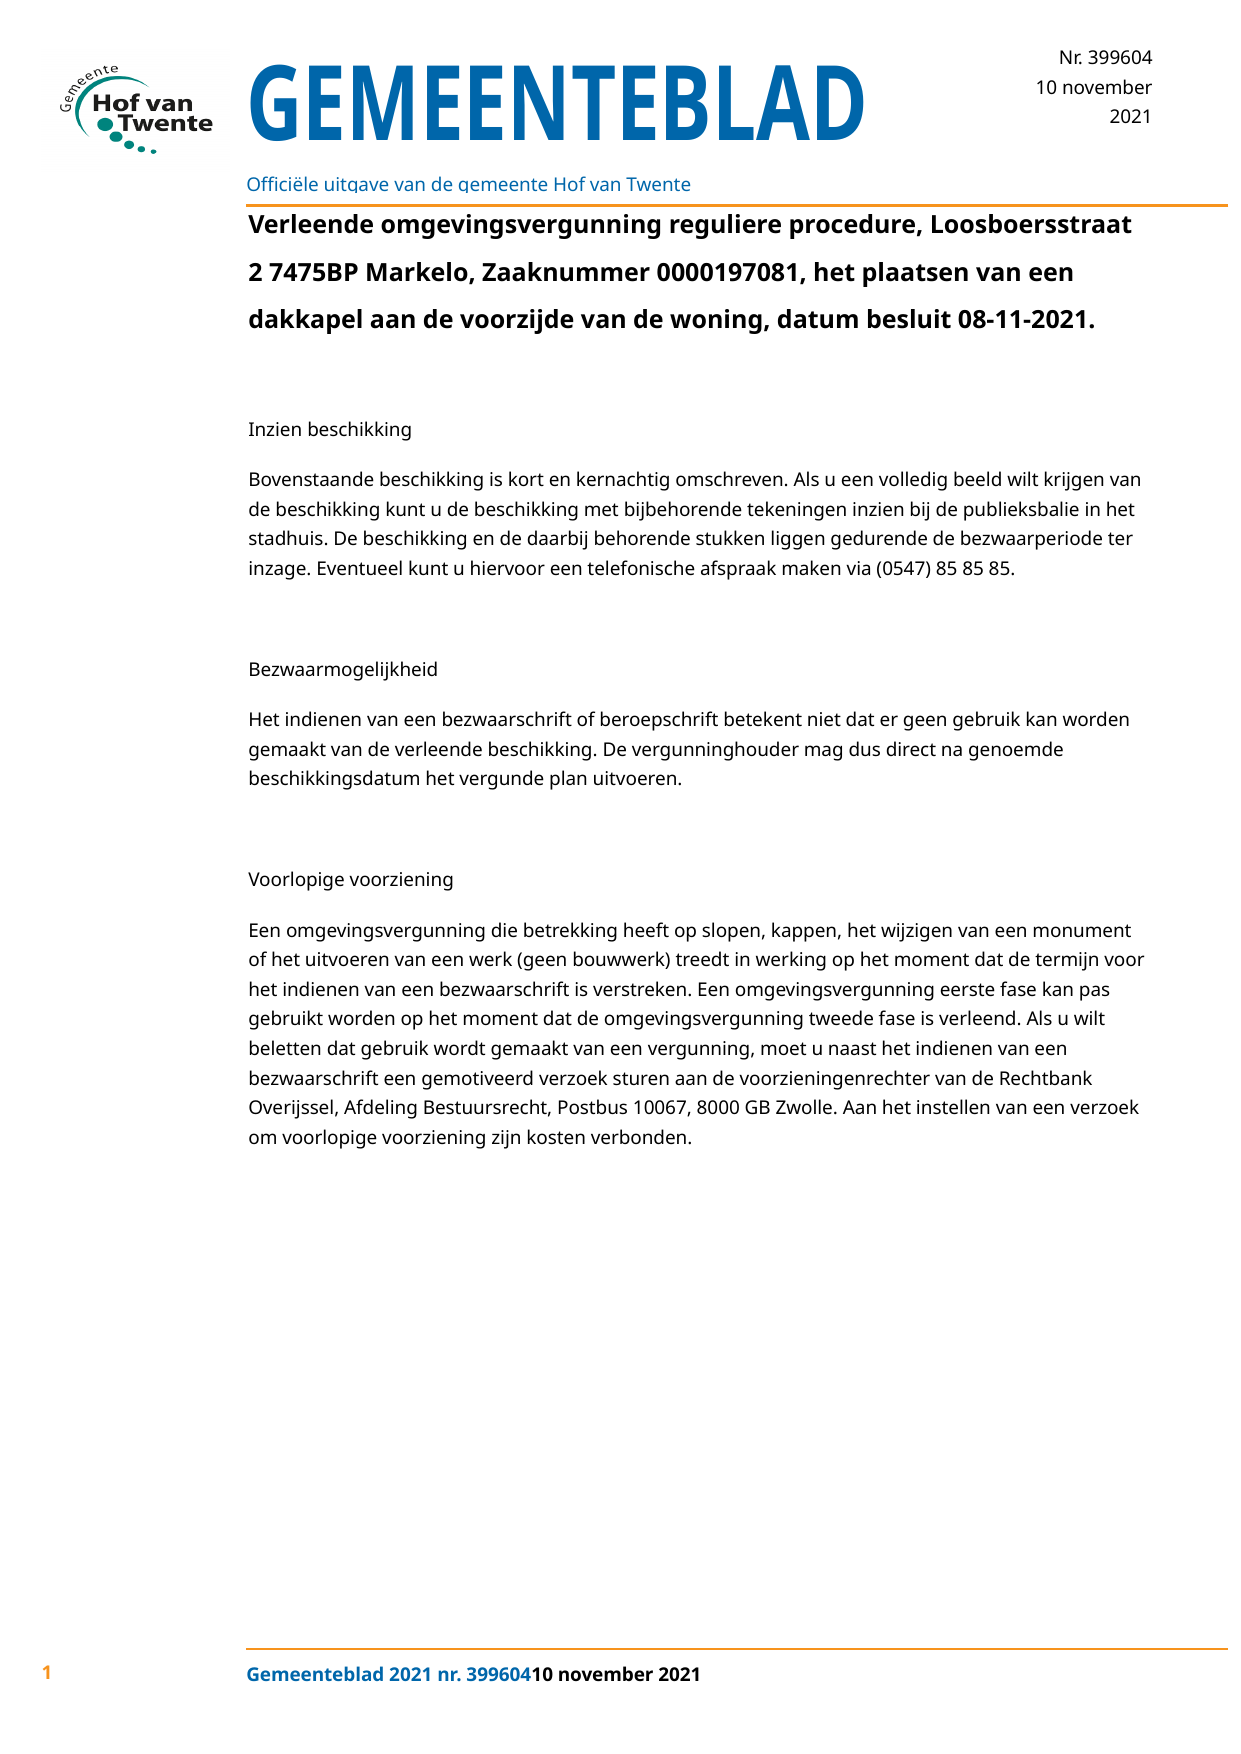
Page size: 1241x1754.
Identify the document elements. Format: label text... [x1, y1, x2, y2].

text Inzien beschikking [248, 416, 1152, 442]
text Verleende omgevingsvergunning reguliere procedure, Loosboersstraat 2 7475BP Markelo, Zaaknummer 0000197081, het plaatsen van een dakkapel aan de voorzijde van de woning, datum besluit 08-11-2021. [248, 207, 1152, 336]
text Een omgevingsvergunning die betrekking heeft op slopen, kappen, het wijzigen van een monument of het uitvoeren van een werk (geen bouwwerk) treedt in werking op het moment dat de termijn voor het indienen van een bezwaarschrift is verstreken. Een omgevingsvergunning eerste fase kan pas gebruikt worden op het moment dat de omgevingsvergunning tweede fase is verleend. Als u wilt beletten dat gebruik wordt gemaakt van een vergunning, moet u naast het indienen van een bezwaarschrift een gemotiveerd verzoek sturen aan de voorzieningenrechter van de Rechtbank Overijssel, Afdeling Bestuursrecht, Postbus 10067, 8000 GB Zwolle. Aan het instellen van een verzoek om voorlopige voorziening zijn kosten verbonden. [248, 917, 1152, 1149]
text Bezwaarmogelijkheid [248, 656, 1152, 682]
text Voorlopige voorziening [248, 866, 1152, 892]
text Het indienen van een bezwaarschrift of beroepschrift betekent niet dat er geen gebruik kan worden gemaakt van de verleende beschikking. De vergunninghouder mag dus direct na genoemde beschikkingsdatum het vergunde plan uitvoeren. [248, 706, 1152, 791]
text Bovenstaande beschikking is kort en kernachtig omschreven. Als u een volledig beeld wilt krijgen van de beschikking kunt u de beschikking met bijbehorende tekeningen inzien bij de publieksbalie in het stadhuis. De beschikking en de daarbij behorende stukken liggen gedurende de bezwaarperiode ter inzage. Eventueel kunt u hiervoor een telefonische afspraak maken via (0547) 85 85 85. [248, 466, 1152, 581]
picture [41, 47, 231, 172]
